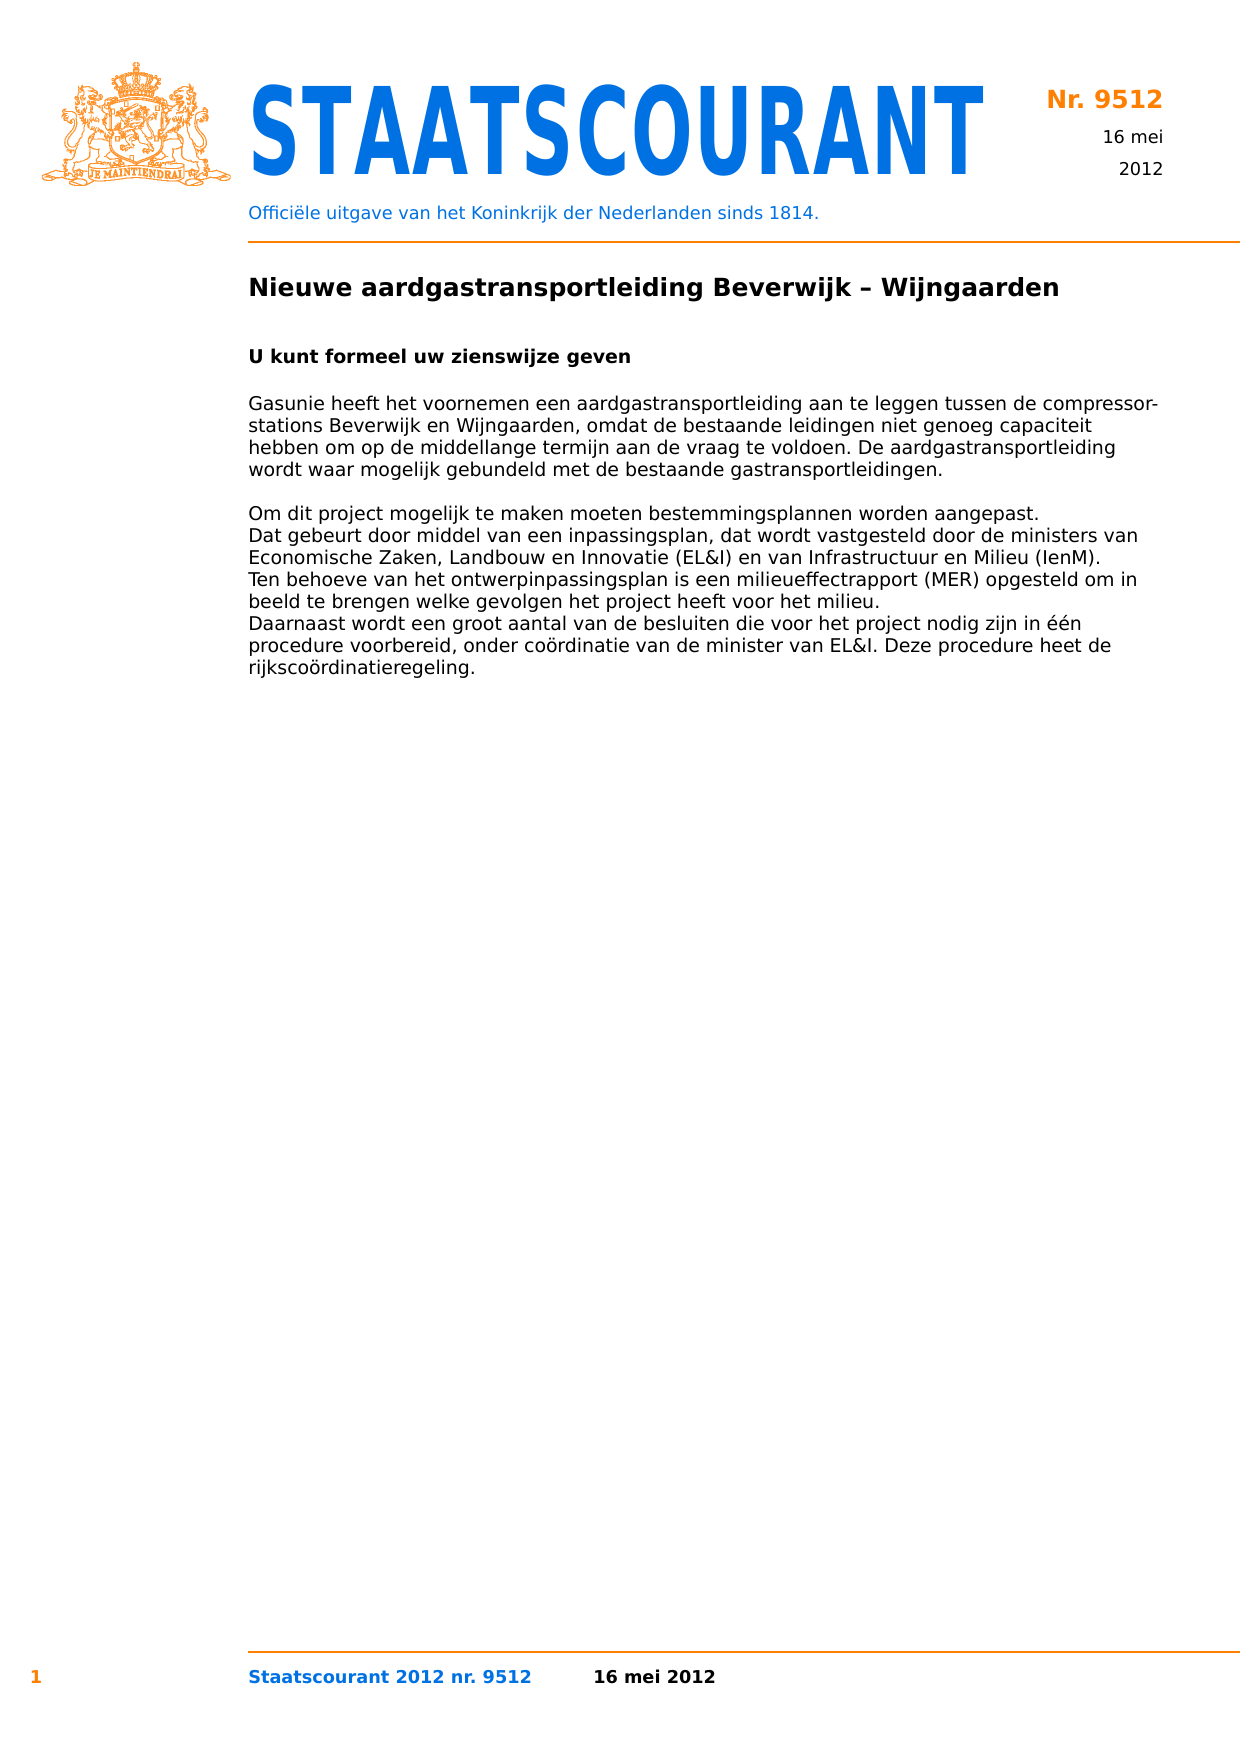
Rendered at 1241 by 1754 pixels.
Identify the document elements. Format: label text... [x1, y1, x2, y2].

table_cell 2012 [998, 153, 1240, 203]
table_cell 16 mei [998, 121, 1240, 153]
text Gasunie heeft het voornemen een aardgastransportleiding aan te leggen tussen de compressor-stations Beverwijk en Wijngaarden, omdat de bestaande leidingen niet genoeg capaciteit hebben om op de middellange termijn aan de vraag te voldoen. De aardgastransportleiding wordt waar mogelijk gebundeld met de bestaande gastransportleidingen. [248, 393, 1163, 481]
table_header Nr. 9512 [998, 62, 1240, 121]
text Dat gebeurt door middel van een inpassingsplan, dat wordt vastgesteld door de ministers van Economische Zaken, Landbouw en Innovatie (EL&I) en van Infrastructuur en Milieu (IenM). [248, 525, 1163, 569]
table_cell Officiële uitgave van het Koninkrijk der Nederlanden sinds 1814. [248, 203, 1240, 241]
subtitle U kunt formeel uw zienswijze geven [248, 346, 1163, 368]
table_header [25, 62, 248, 241]
text Om dit project mogelijk te maken moeten bestemmingsplannen worden aangepast. [248, 503, 1163, 525]
text Ten behoeve van het ontwerpinpassingsplan is een milieueffectrapport (MER) opgesteld om in beeld te brengen welke gevolgen het project heeft voor het milieu. [248, 569, 1163, 613]
picture [41, 62, 231, 186]
table_header STAATSCOURANT [248, 62, 998, 203]
text Daarnaast wordt een groot aantal van de besluiten die voor het project nodig zijn in één procedure voorbereid, onder coördinatie van de minister van EL&I. Deze procedure heet de rijkscoördinatieregeling. [248, 613, 1163, 678]
subtitle Nieuwe aardgastransportleiding Beverwijk – Wijngaarden [248, 273, 1163, 302]
